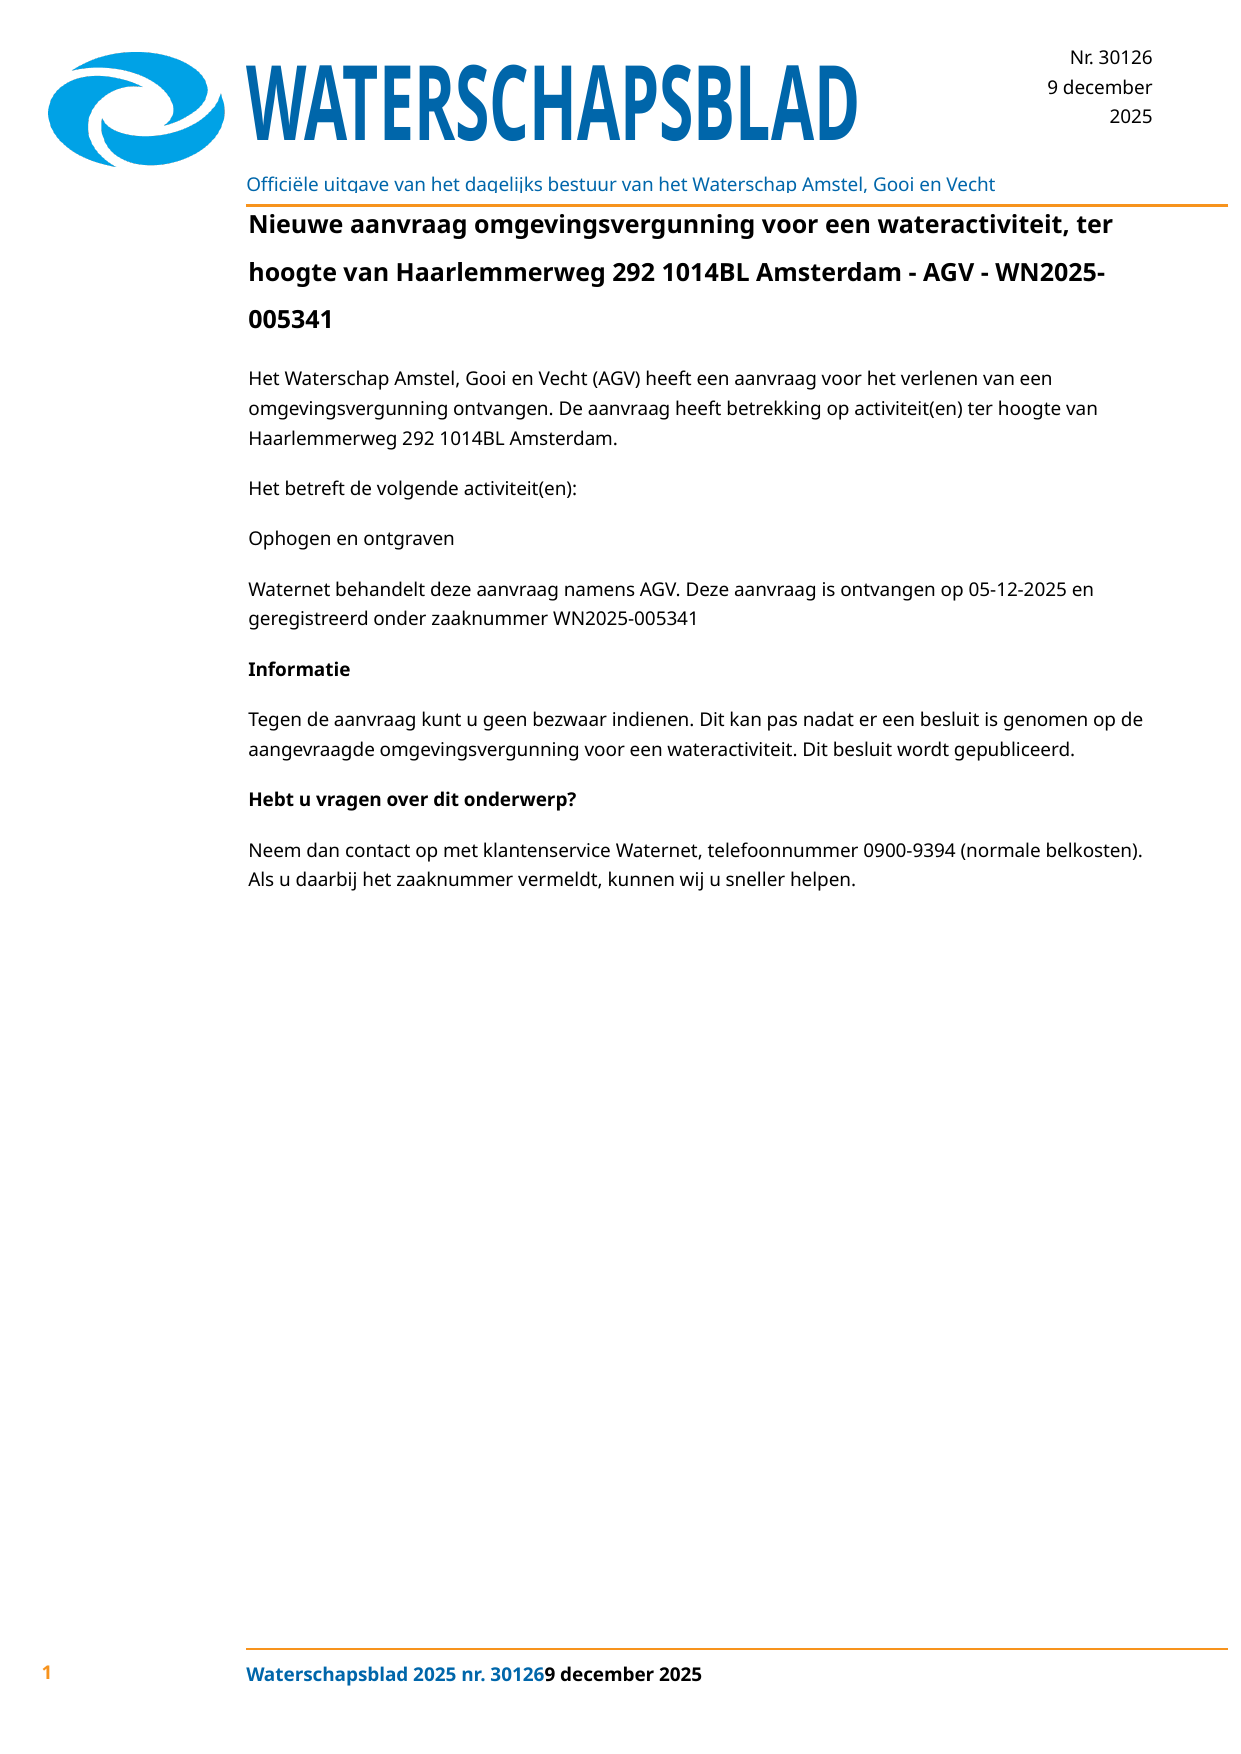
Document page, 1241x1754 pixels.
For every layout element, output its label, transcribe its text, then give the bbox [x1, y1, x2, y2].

text Hebt u vragen over dit onderwerp? [248, 786, 1152, 812]
text Neem dan contact op met klantenservice Waternet, telefoonnummer 0900-9394 (normale belkosten). Als u daarbij het zaaknummer vermeldt, kunnen wij u sneller helpen. [248, 837, 1152, 892]
text Tegen de aanvraag kunt u geen bezwaar indienen. Dit kan pas nadat er een besluit is genomen op de aangevraagde omgevingsvergunning voor een wateractiviteit. Dit besluit wordt gepubliceerd. [248, 706, 1152, 762]
text Ophogen en ontgraven [248, 526, 1152, 551]
text Het Waterschap Amstel, Gooi en Vecht (AGV) heeft een aanvraag voor het verlenen van een omgevingsvergunning ontvangen. De aanvraag heeft betrekking op activiteit(en) ter hoogte van Haarlemmerweg 292 1014BL Amsterdam. [248, 366, 1152, 450]
text Waternet behandelt deze aanvraag namens AGV. Deze aanvraag is ontvangen op 05-12-2025 en geregistreerd onder zaaknummer WN2025-005341 [248, 576, 1152, 631]
text Het betreft de volgende activiteit(en): [248, 475, 1152, 501]
text Nieuwe aanvraag omgevingsvergunning voor een wateractiviteit, ter hoogte van Haarlemmerweg 292 1014BL Amsterdam - AGV - WN2025-005341 [248, 207, 1152, 336]
text Informatie [248, 656, 1152, 682]
picture [41, 47, 231, 172]
